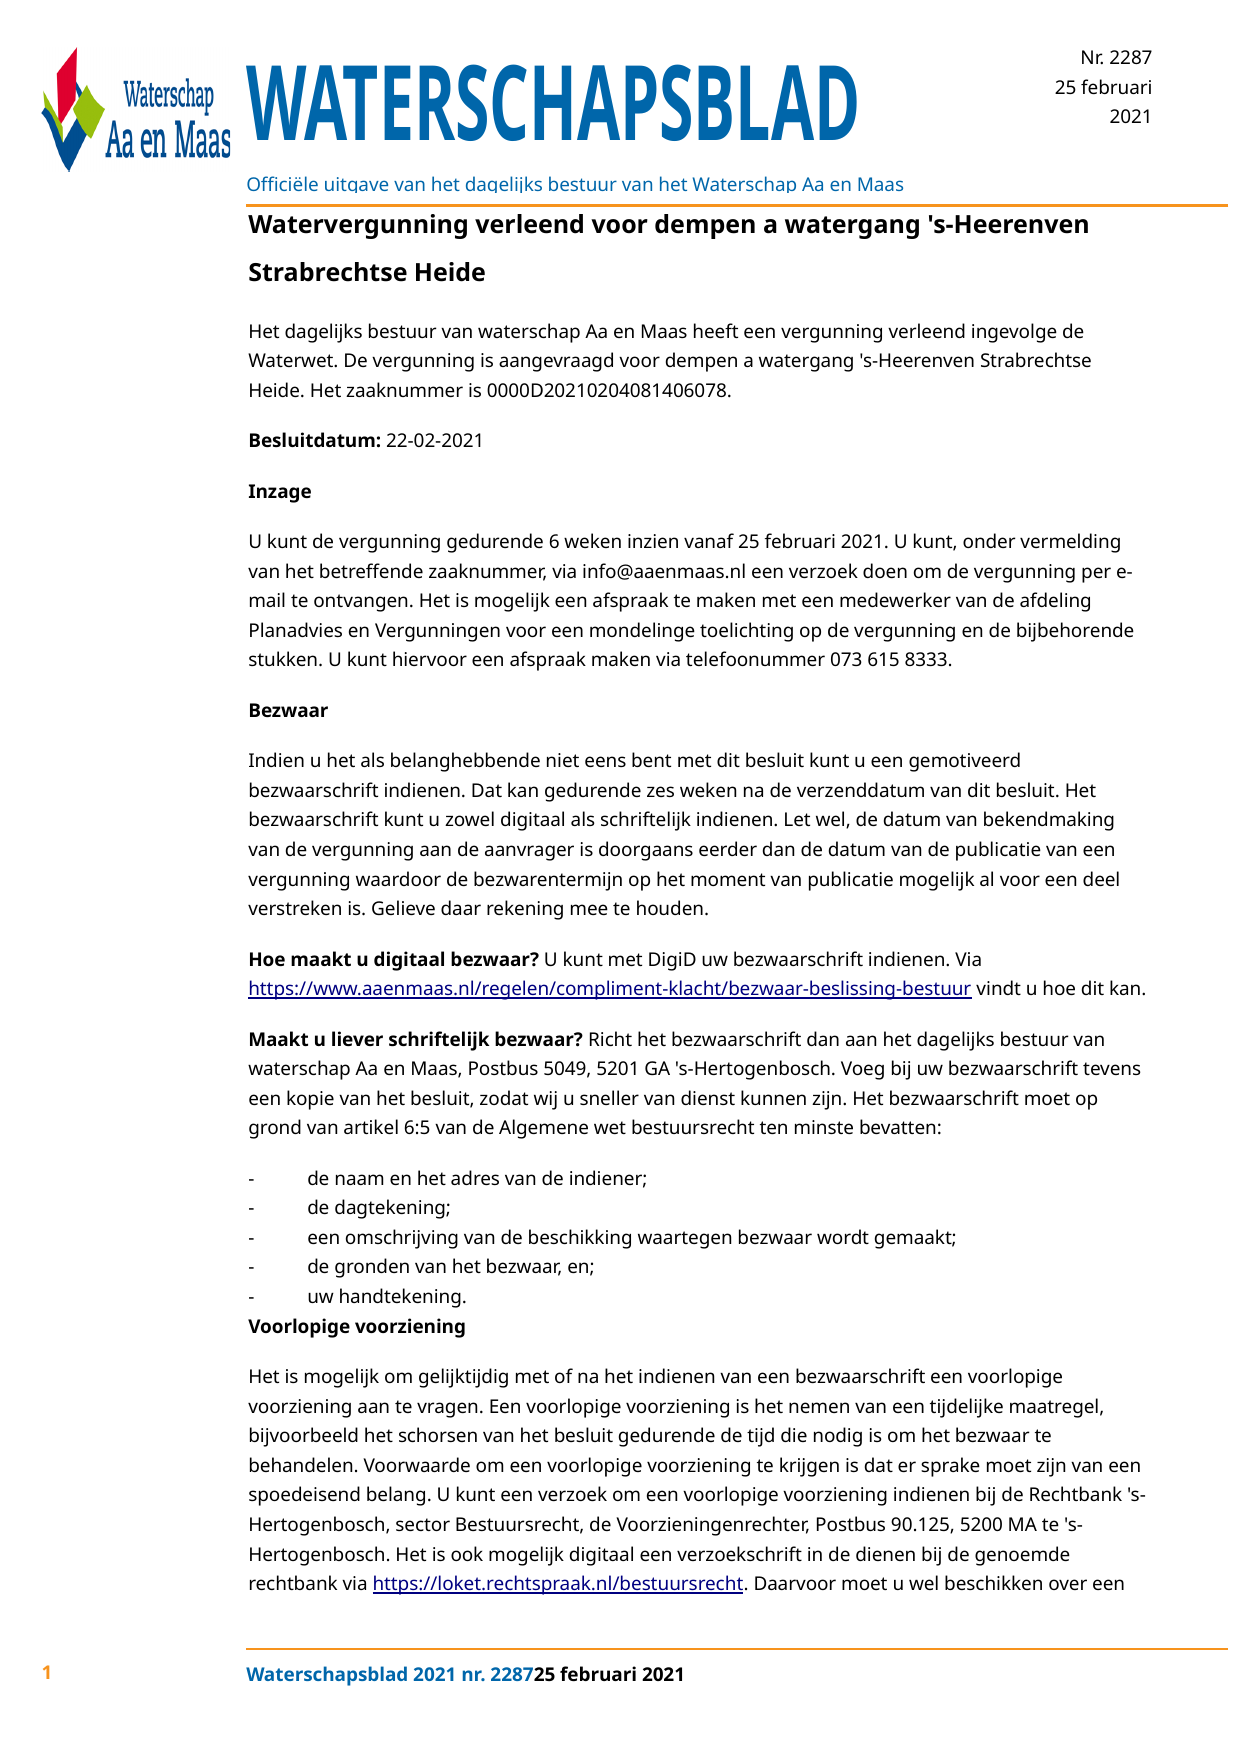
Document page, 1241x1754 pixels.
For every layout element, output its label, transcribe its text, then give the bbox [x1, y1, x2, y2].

list een omschrijving van de beschikking waartegen bezwaar wordt gemaakt; [248, 1224, 1152, 1250]
text U kunt de vergunning gedurende 6 weken inzien vanaf 25 februari 2021. U kunt, onder vermelding van het betreffende zaaknummer, via info@aaenmaas.nl een verzoek doen om de vergunning per e-mail te ontvangen. Het is mogelijk een afspraak te maken met een medewerker van de afdeling Planadvies en Vergunningen voor een mondelinge toelichting op de vergunning en de bijbehorende stukken. U kunt hiervoor een afspraak maken via telefoonummer 073 615 8333. [248, 528, 1152, 672]
text Het is mogelijk om gelijktijdig met of na het indienen van een bezwaarschrift een voorlopige voorziening aan te vragen. Een voorlopige voorziening is het nemen van een tijdelijke maatregel, bijvoorbeeld het schorsen van het besluit gedurende de tijd die nodig is om het bezwaar te behandelen. Voorwaarde om een voorlopige voorziening te krijgen is dat er sprake moet zijn van een spoedeisend belang. U kunt een verzoek om een voorlopige voorziening indienen bij de Rechtbank 's-Hertogenbosch, sector Bestuursrecht, de Voorzieningenrechter, Postbus 90.125, 5200 MA te 's-Hertogenbosch. Het is ook mogelijk digitaal een verzoekschrift in de dienen bij de genoemde rechtbank via https://loket.rechtspraak.nl/bestuursrecht. Daarvoor moet u wel beschikken over een [248, 1363, 1152, 1596]
picture [41, 47, 231, 172]
text Voorlopige voorziening [248, 1313, 1152, 1339]
list de gronden van het bezwaar, en; [248, 1254, 1152, 1279]
text Besluitdatum: 22-02-2021 [248, 427, 1152, 453]
text Watervergunning verleend voor dempen a watergang 's-Heerenven Strabrechtse Heide [248, 207, 1152, 288]
list de naam en het adres van de indiener; [248, 1165, 1152, 1191]
text Inzage [248, 478, 1152, 504]
text Bezwaar [248, 697, 1152, 723]
list uw handtekening. [248, 1283, 1152, 1309]
text Indien u het als belanghebbende niet eens bent met dit besluit kunt u een gemotiveerd bezwaarschrift indienen. Dat kan gedurende zes weken na de verzenddatum van dit besluit. Het bezwaarschrift kunt u zowel digitaal als schriftelijk indienen. Let wel, de datum van bekendmaking van de vergunning aan de aanvrager is doorgaans eerder dan de datum van de publicatie van een vergunning waardoor de bezwarentermijn op het moment van publicatie mogelijk al voor een deel verstreken is. Gelieve daar rekening mee te houden. [248, 747, 1152, 921]
text Het dagelijks bestuur van waterschap Aa en Maas heeft een vergunning verleend ingevolge de Waterwet. De vergunning is aangevraagd voor dempen a watergang 's-Heerenven Strabrechtse Heide. Het zaaknummer is 0000D20210204081406078. [248, 318, 1152, 403]
text Maakt u liever schriftelijk bezwaar? Richt het bezwaarschrift dan aan het dagelijks bestuur van waterschap Aa en Maas, Postbus 5049, 5201 GA 's-Hertogenbosch. Voeg bij uw bezwaarschrift tevens een kopie van het besluit, zodat wij u sneller van dienst kunnen zijn. Het bezwaarschrift moet op grond van artikel 6:5 van de Algemene wet bestuursrecht ten minste bevatten: [248, 1026, 1152, 1140]
text Hoe maakt u digitaal bezwaar? U kunt met DigiD uw bezwaarschrift indienen. Via https://www.aaenmaas.nl/regelen/compliment-klacht/bezwaar-beslissing-bestuur vindt u hoe dit kan. [248, 946, 1152, 1001]
list de dagtekening; [248, 1194, 1152, 1220]
